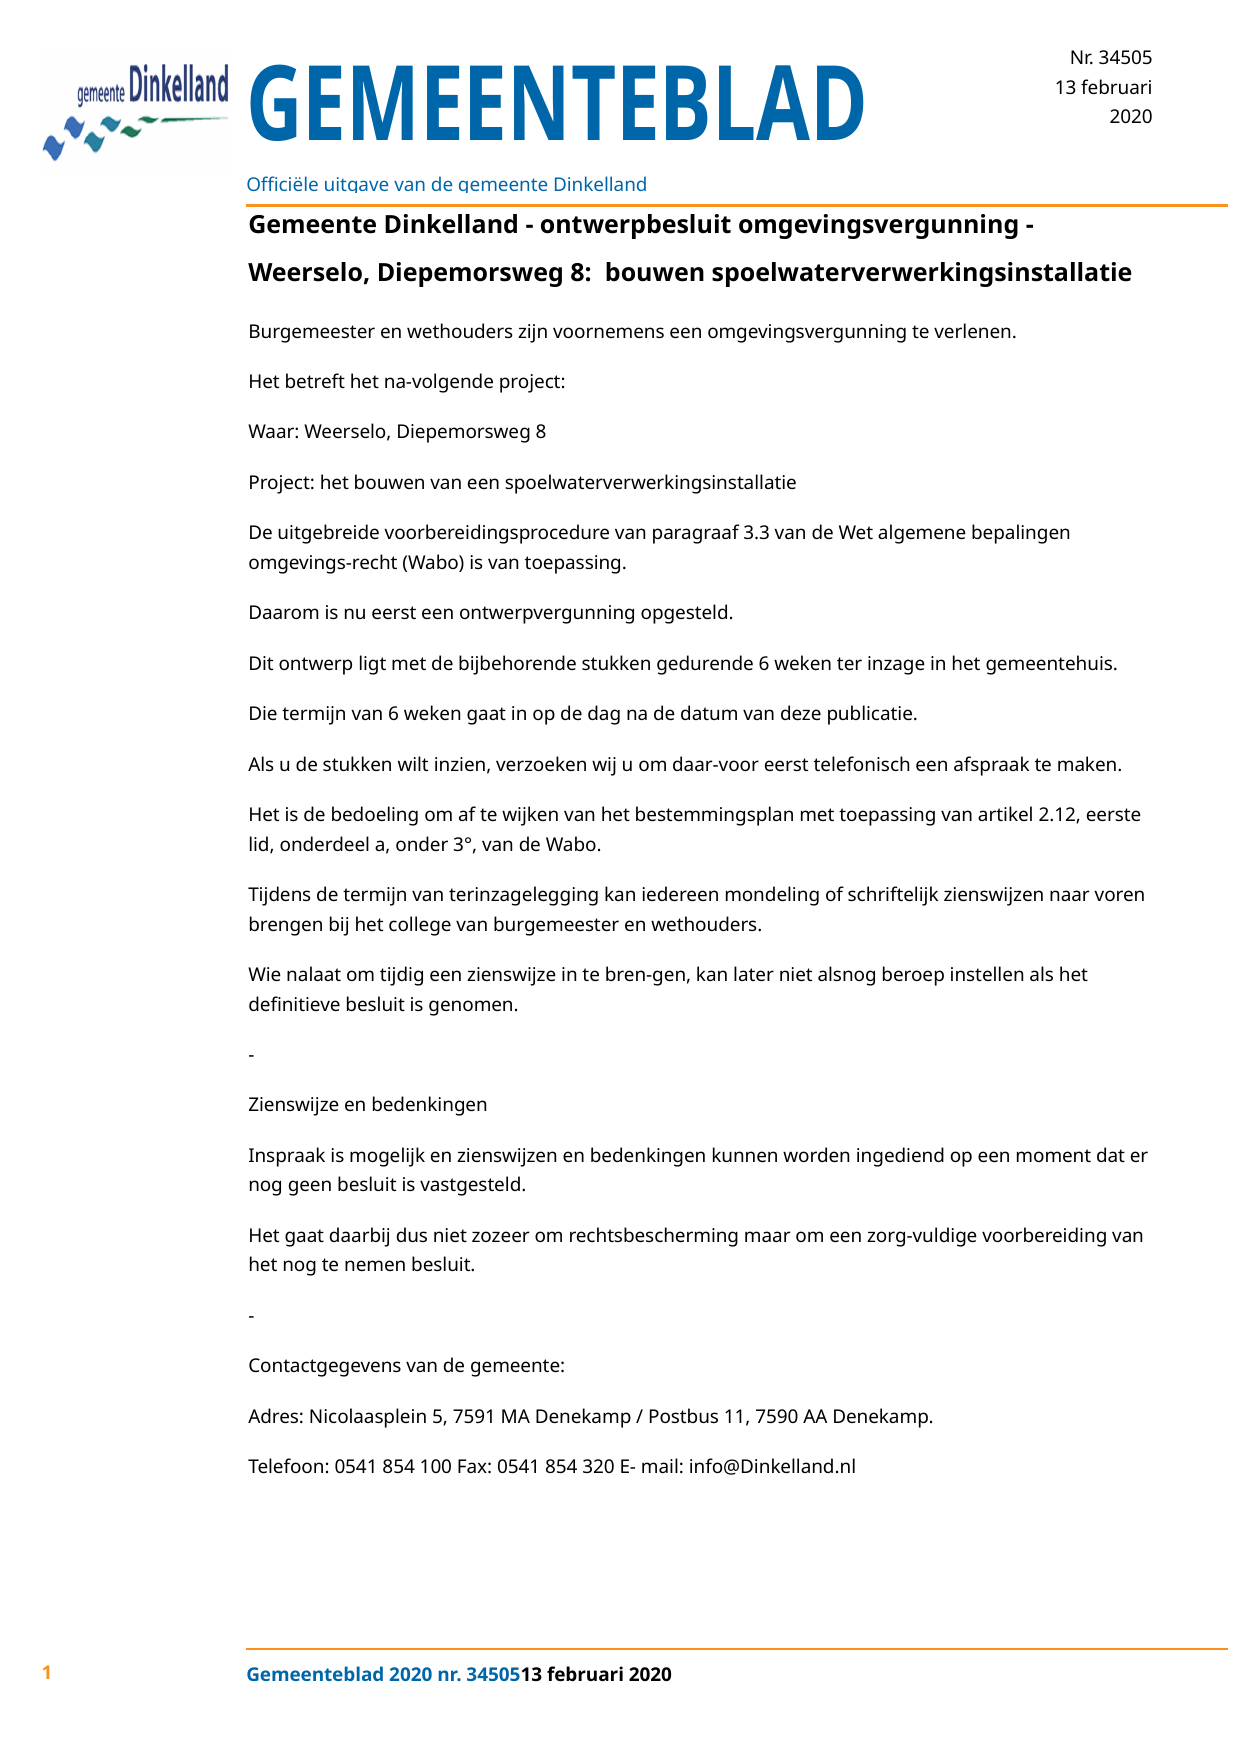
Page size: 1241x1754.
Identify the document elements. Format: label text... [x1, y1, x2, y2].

text Als u de stukken wilt inzien, verzoeken wij u om daar-voor eerst telefonisch een afspraak te maken. [248, 751, 1152, 777]
text Wie nalaat om tijdig een zienswijze in te bren-gen, kan later niet alsnog beroep instellen als het definitieve besluit is genomen. [248, 961, 1152, 1017]
text - [248, 1041, 1152, 1067]
text Die termijn van 6 weken gaat in op de dag na de datum van deze publicatie. [248, 700, 1152, 726]
text Tijdens de termijn van terinzagelegging kan iedereen mondeling of schriftelijk zienswijzen naar voren brengen bij het college van burgemeester en wethouders. [248, 881, 1152, 937]
text - [248, 1302, 1152, 1328]
text Daarom is nu eerst een ontwerpvergunning opgesteld. [248, 599, 1152, 625]
text Adres: Nicolaasplein 5, 7591 MA Denekamp / Postbus 11, 7590 AA Denekamp. [248, 1403, 1152, 1429]
text De uitgebreide voorbereidingsprocedure van paragraaf 3.3 van de Wet algemene bepalingen omgevings-recht (Wabo) is van toepassing. [248, 519, 1152, 575]
text Dit ontwerp ligt met de bijbehorende stukken gedurende 6 weken ter inzage in het gemeentehuis. [248, 650, 1152, 676]
text Zienswijze en bedenkingen [248, 1092, 1152, 1117]
text Telefoon: 0541 854 100 Fax: 0541 854 320 E- mail: info@Dinkelland.nl [248, 1453, 1152, 1479]
text Het gaat daarbij dus niet zozeer om rechtsbescherming maar om een zorg-vuldige voorbereiding van het nog te nemen besluit. [248, 1222, 1152, 1277]
text Gemeente Dinkelland - ontwerpbesluit omgevingsvergunning - Weerselo, Diepemorsweg 8: bouwen spoelwaterverwerkingsinstallatie [248, 207, 1152, 288]
text Contactgegevens van de gemeente: [248, 1352, 1152, 1378]
picture [41, 47, 231, 172]
text Project: het bouwen van een spoelwaterverwerkingsinstallatie [248, 469, 1152, 495]
text Inspraak is mogelijk en zienswijzen en bedenkingen kunnen worden ingediend op een moment dat er nog geen besluit is vastgesteld. [248, 1142, 1152, 1197]
text Waar: Weerselo, Diepemorsweg 8 [248, 419, 1152, 444]
text Het is de bedoeling om af te wijken van het bestemmingsplan met toepassing van artikel 2.12, eerste lid, onderdeel a, onder 3°, van de Wabo. [248, 801, 1152, 857]
text Het betreft het na-volgende project: [248, 368, 1152, 394]
text Burgemeester en wethouders zijn voornemens een omgevingsvergunning te verlenen. [248, 318, 1152, 344]
